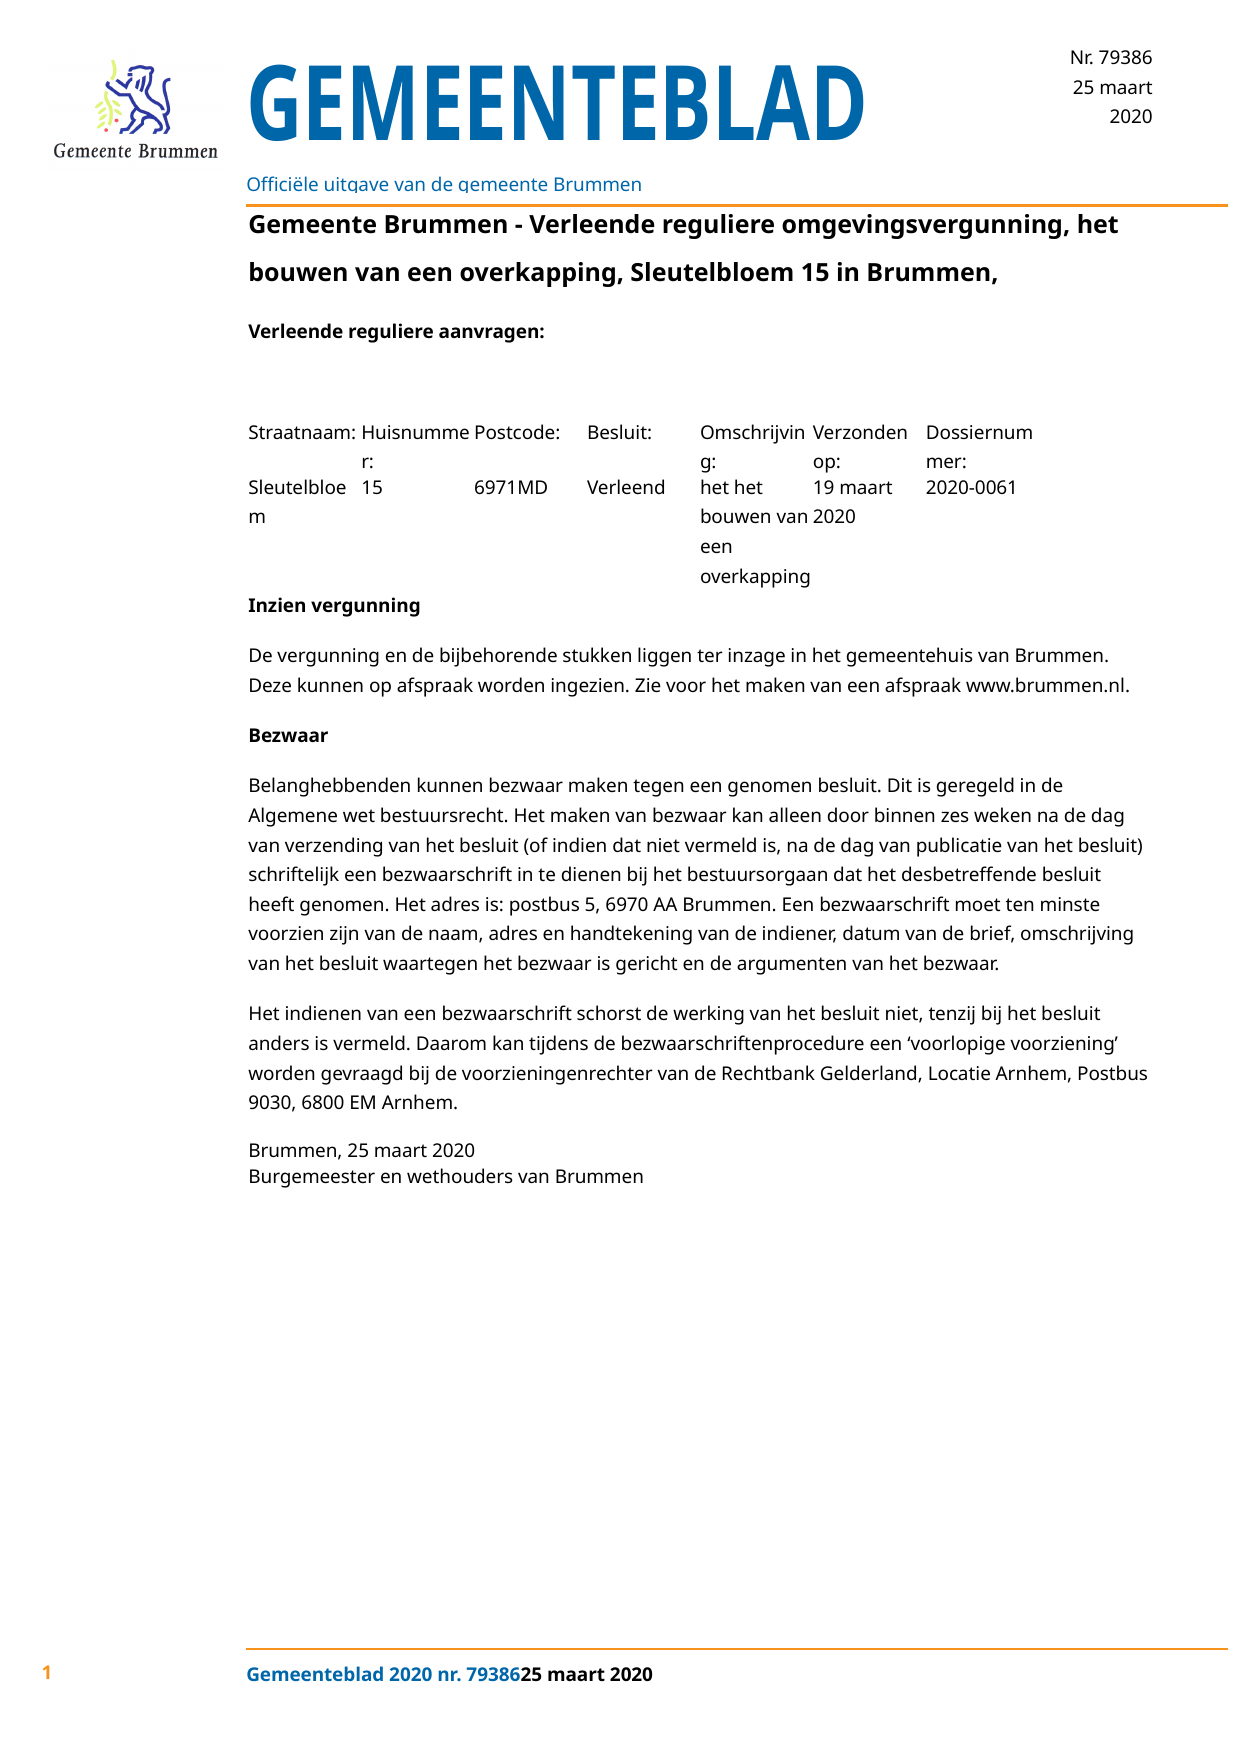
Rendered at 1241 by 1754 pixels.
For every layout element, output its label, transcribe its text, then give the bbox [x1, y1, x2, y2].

text Bezwaar [248, 722, 1152, 748]
table_header Huisnummer: [361, 419, 474, 474]
text Brummen, 25 maart 2020 [248, 1137, 1152, 1163]
table_cell Sleutelbloem [248, 474, 361, 589]
table_cell 6971MD [474, 474, 587, 589]
table_cell 15 [361, 474, 474, 589]
table_header Straatnaam: [248, 419, 361, 474]
table_cell het het bouwen van een overkapping [700, 474, 813, 589]
text Het indienen van een bezwaarschrift schorst de werking van het besluit niet, tenzij bij het besluit anders is vermeld. Daarom kan tijdens de bezwaarschriftenprocedure een ‘voorlopige voorziening’ worden gevraagd bij de voorzieningenrechter van de Rechtbank Gelderland, Locatie Arnhem, Postbus 9030, 6800 EM Arnhem. [248, 1001, 1152, 1115]
table_cell Verleend [587, 474, 700, 589]
text Verleende reguliere aanvragen: [248, 318, 1152, 344]
table_header Dossiernummer: [926, 419, 1038, 474]
table_header Verzonden op: [813, 419, 926, 474]
table_header Omschrijving: [700, 419, 813, 474]
text De vergunning en de bijbehorende stukken liggen ter inzage in het gemeentehuis van Brummen. Deze kunnen op afspraak worden ingezien. Zie voor het maken van een afspraak www.brummen.nl. [248, 642, 1152, 698]
table_header [1039, 419, 1152, 474]
text Belanghebbenden kunnen bezwaar maken tegen een genomen besluit. Dit is geregeld in de Algemene wet bestuursrecht. Het maken van bezwaar kan alleen door binnen zes weken na de dag van verzending van het besluit (of indien dat niet vermeld is, na de dag van publicatie van het besluit) schriftelijk een bezwaarschrift in te dienen bij het bestuursorgaan dat het desbetreffende besluit heeft genomen. Het adres is: postbus 5, 6970 AA Brummen. Een bezwaarschrift moet ten minste voorzien zijn van de naam, adres en handtekening van de indiener, datum van de brief, omschrijving van het besluit waartegen het bezwaar is gericht en de argumenten van het bezwaar. [248, 773, 1152, 976]
text Inzien vergunning [248, 592, 1152, 618]
table_header Postcode: [474, 419, 587, 474]
table_cell [1039, 474, 1152, 589]
picture [41, 47, 231, 172]
text Burgemeester en wethouders van Brummen [248, 1163, 1152, 1189]
table_header Besluit: [587, 419, 700, 474]
table_cell 19 maart 2020 [813, 474, 926, 589]
text Gemeente Brummen - Verleende reguliere omgevingsvergunning, het bouwen van een overkapping, Sleutelbloem 15 in Brummen, [248, 207, 1152, 288]
table_cell 2020-0061 [926, 474, 1038, 589]
